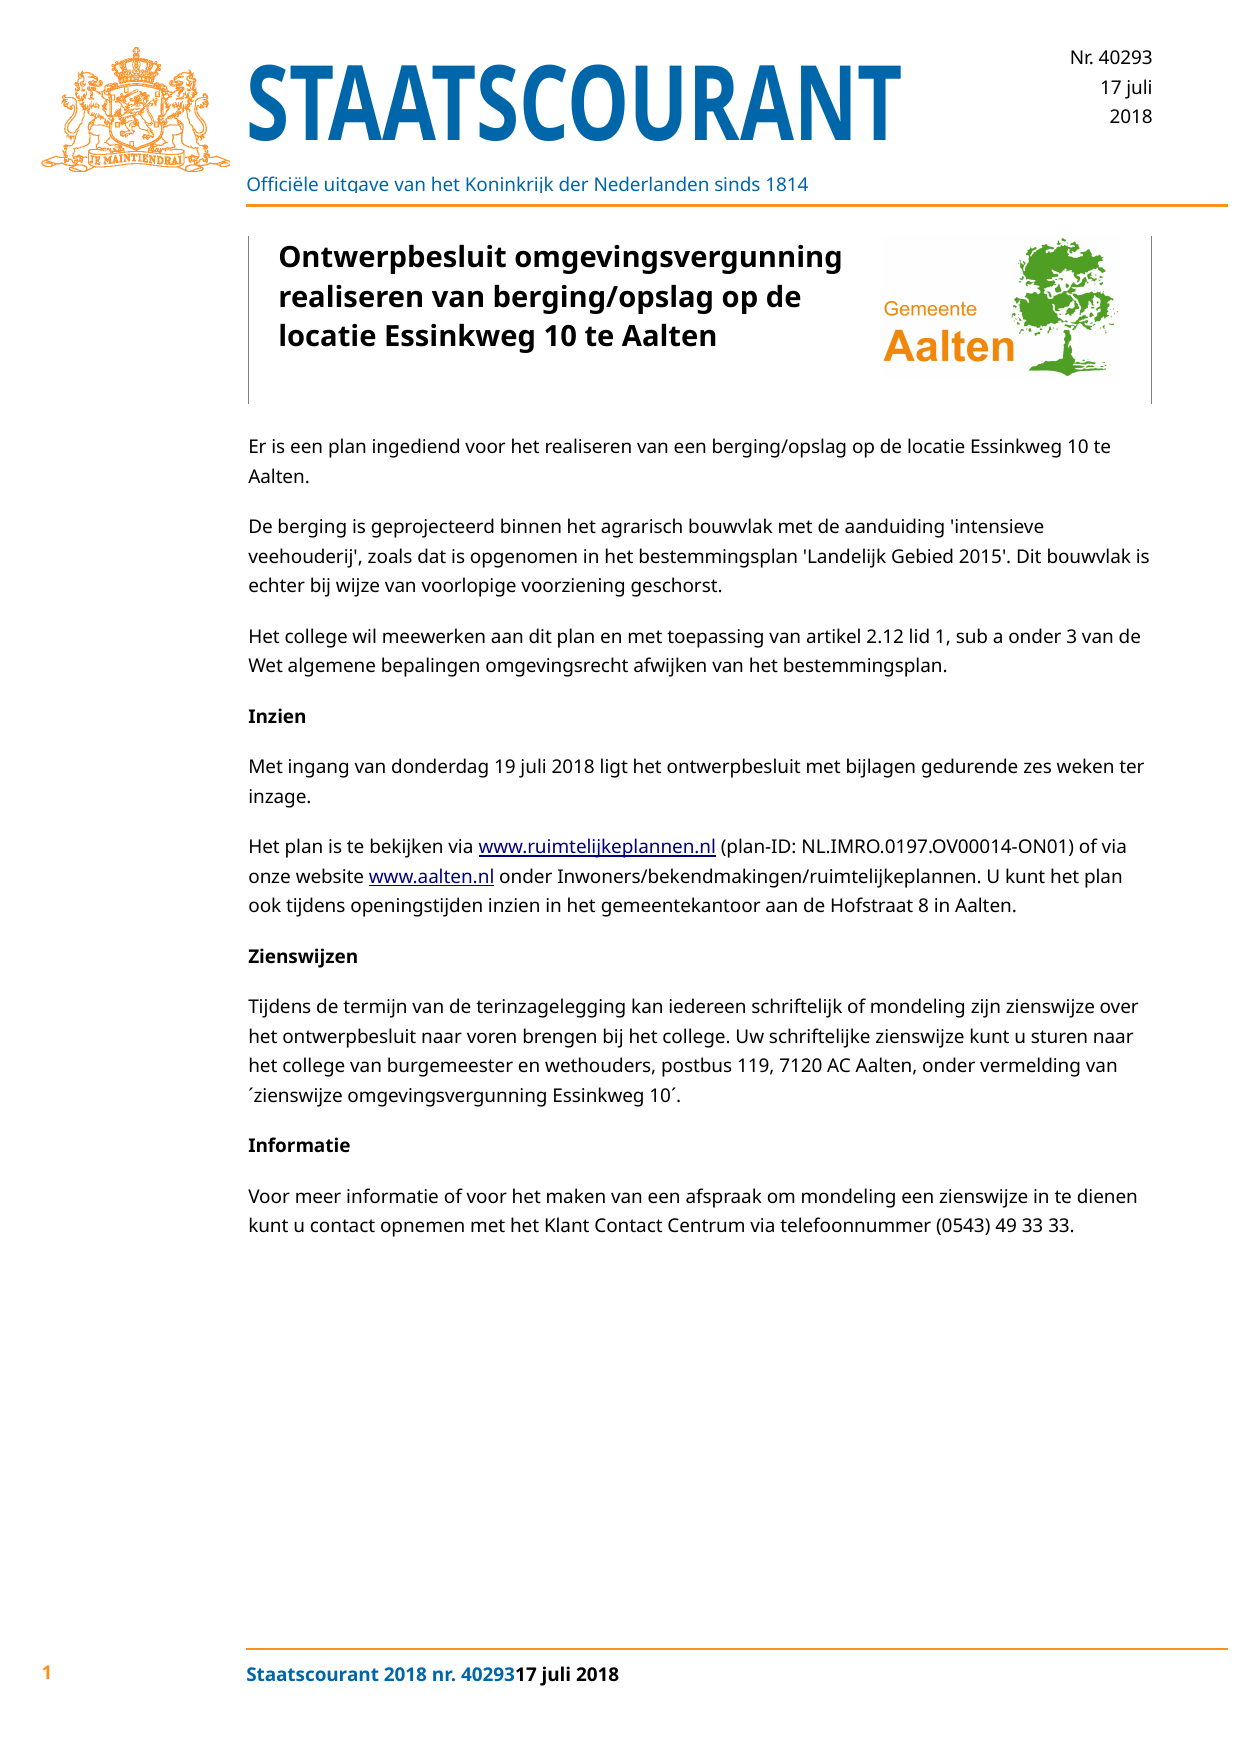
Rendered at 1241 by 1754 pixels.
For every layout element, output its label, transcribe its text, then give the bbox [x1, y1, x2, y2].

text De berging is geprojecteerd binnen het agrarisch bouwvlak met de aanduiding 'intensieve veehouderij', zoals dat is opgenomen in het bestemmingsplan 'Landelijk Gebied 2015'. Dit bouwvlak is echter bij wijze van voorlopige voorziening geschorst. [248, 513, 1152, 598]
text Informatie [248, 1132, 1152, 1158]
text Er is een plan ingediend voor het realiseren van een berging/opslag op de locatie Essinkweg 10 te Aalten. [248, 433, 1152, 488]
text Voor meer informatie of voor het maken van een afspraak om mondeling een zienswijze in te dienen kunt u contact opnemen met het Klant Contact Centrum via telefoonnummer (0543) 49 33 33. [248, 1183, 1152, 1238]
text Inzien [248, 703, 1152, 728]
table_header Ontwerpbesluit omgevingsvergunning realiseren van berging/opslag op de locatie Essinkweg 10 te Aalten [249, 236, 850, 404]
text Het plan is te bekijken via www.ruimtelijkeplannen.nl (plan-ID: NL.IMRO.0197.OV00014-ON01) of via onze website www.aalten.nl onder Inwoners/bekendmakingen/ruimtelijkeplannen. U kunt het plan ook tijdens openingstijden inzien in het gemeentekantoor aan de Hofstraat 8 in Aalten. [248, 833, 1152, 918]
text Met ingang van donderdag 19 juli 2018 ligt het ontwerpbesluit met bijlagen gedurende zes weken ter inzage. [248, 753, 1152, 808]
table_header [850, 236, 1151, 404]
text Het college wil meewerken aan dit plan en met toepassing van artikel 2.12 lid 1, sub a onder 3 van de Wet algemene bepalingen omgevingsrecht afwijken van het bestemmingsplan. [248, 623, 1152, 678]
text Zienswijzen [248, 943, 1152, 968]
picture [41, 47, 231, 172]
picture [882, 236, 1119, 378]
text Tijdens de termijn van de terinzagelegging kan iedereen schriftelijk of mondeling zijn zienswijze over het ontwerpbesluit naar voren brengen bij het college. Uw schriftelijke zienswijze kunt u sturen naar het college van burgemeester en wethouders, postbus 119, 7120 AC Aalten, onder vermelding van ´zienswijze omgevingsvergunning Essinkweg 10´. [248, 993, 1152, 1108]
